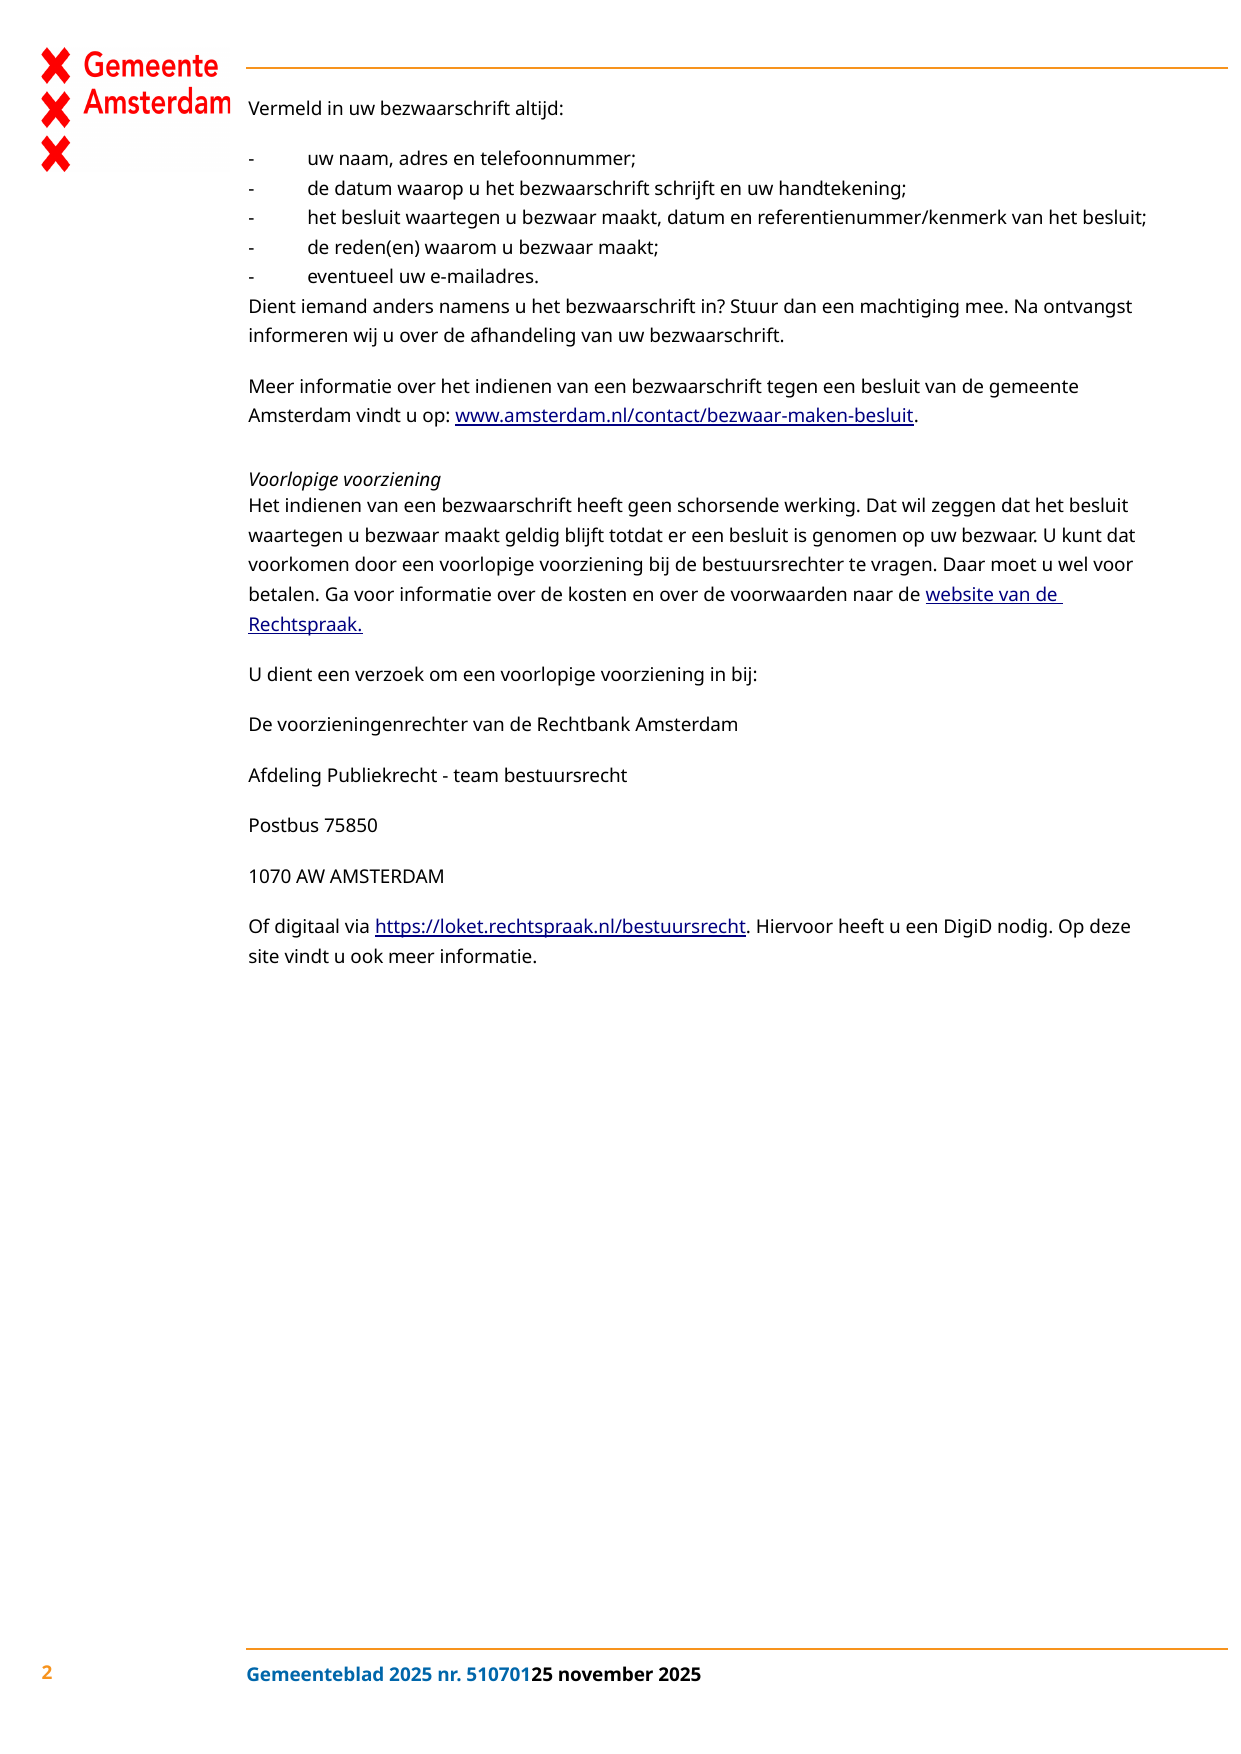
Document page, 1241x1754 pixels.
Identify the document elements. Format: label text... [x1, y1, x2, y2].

list eventueel uw e-mailadres. [248, 263, 1152, 289]
text Dient iemand anders namens u het bezwaarschrift in? Stuur dan een machtiging mee. Na ontvangst informeren wij u over de afhandeling van uw bezwaarschrift. [248, 293, 1152, 348]
text 1070 AW AMSTERDAM [248, 863, 1152, 888]
list de datum waarop u het bezwaarschrift schrijft en uw handtekening; [248, 175, 1152, 201]
text De voorzieningenrechter van de Rechtbank Amsterdam [248, 712, 1152, 737]
text Het indienen van een bezwaarschrift heeft geen schorsende werking. Dat wil zeggen dat het besluit waartegen u bezwaar maakt geldig blijft totdat er een besluit is genomen op uw bezwaar. U kunt dat voorkomen door een voorlopige voorziening bij de bestuursrechter te vragen. Daar moet u wel voor betalen. Ga voor informatie over de kosten en over de voorwaarden naar de website van de Rechtspraak. [248, 492, 1152, 636]
text Meer informatie over het indienen van een bezwaarschrift tegen een besluit van de gemeente Amsterdam vindt u op: www.amsterdam.nl/contact/bezwaar-maken-besluit. [248, 373, 1152, 428]
text Of digitaal via https://loket.rechtspraak.nl/bestuursrecht. Hiervoor heeft u een DigiD nodig. Op deze site vindt u ook meer informatie. [248, 913, 1152, 968]
text Vermeld in uw bezwaarschrift altijd: [248, 95, 1152, 121]
picture [41, 47, 231, 172]
text U dient een verzoek om een voorlopige voorziening in bij: [248, 661, 1152, 687]
list uw naam, adres en telefoonnummer; [248, 145, 1152, 171]
text Afdeling Publiekrecht - team bestuursrecht [248, 762, 1152, 788]
list de reden(en) waarom u bezwaar maakt; [248, 234, 1152, 260]
text Postbus 75850 [248, 812, 1152, 838]
list het besluit waartegen u bezwaar maakt, datum en referentienummer/kenmerk van het besluit; [248, 204, 1152, 230]
text Voorlopige voorziening [248, 467, 1152, 492]
